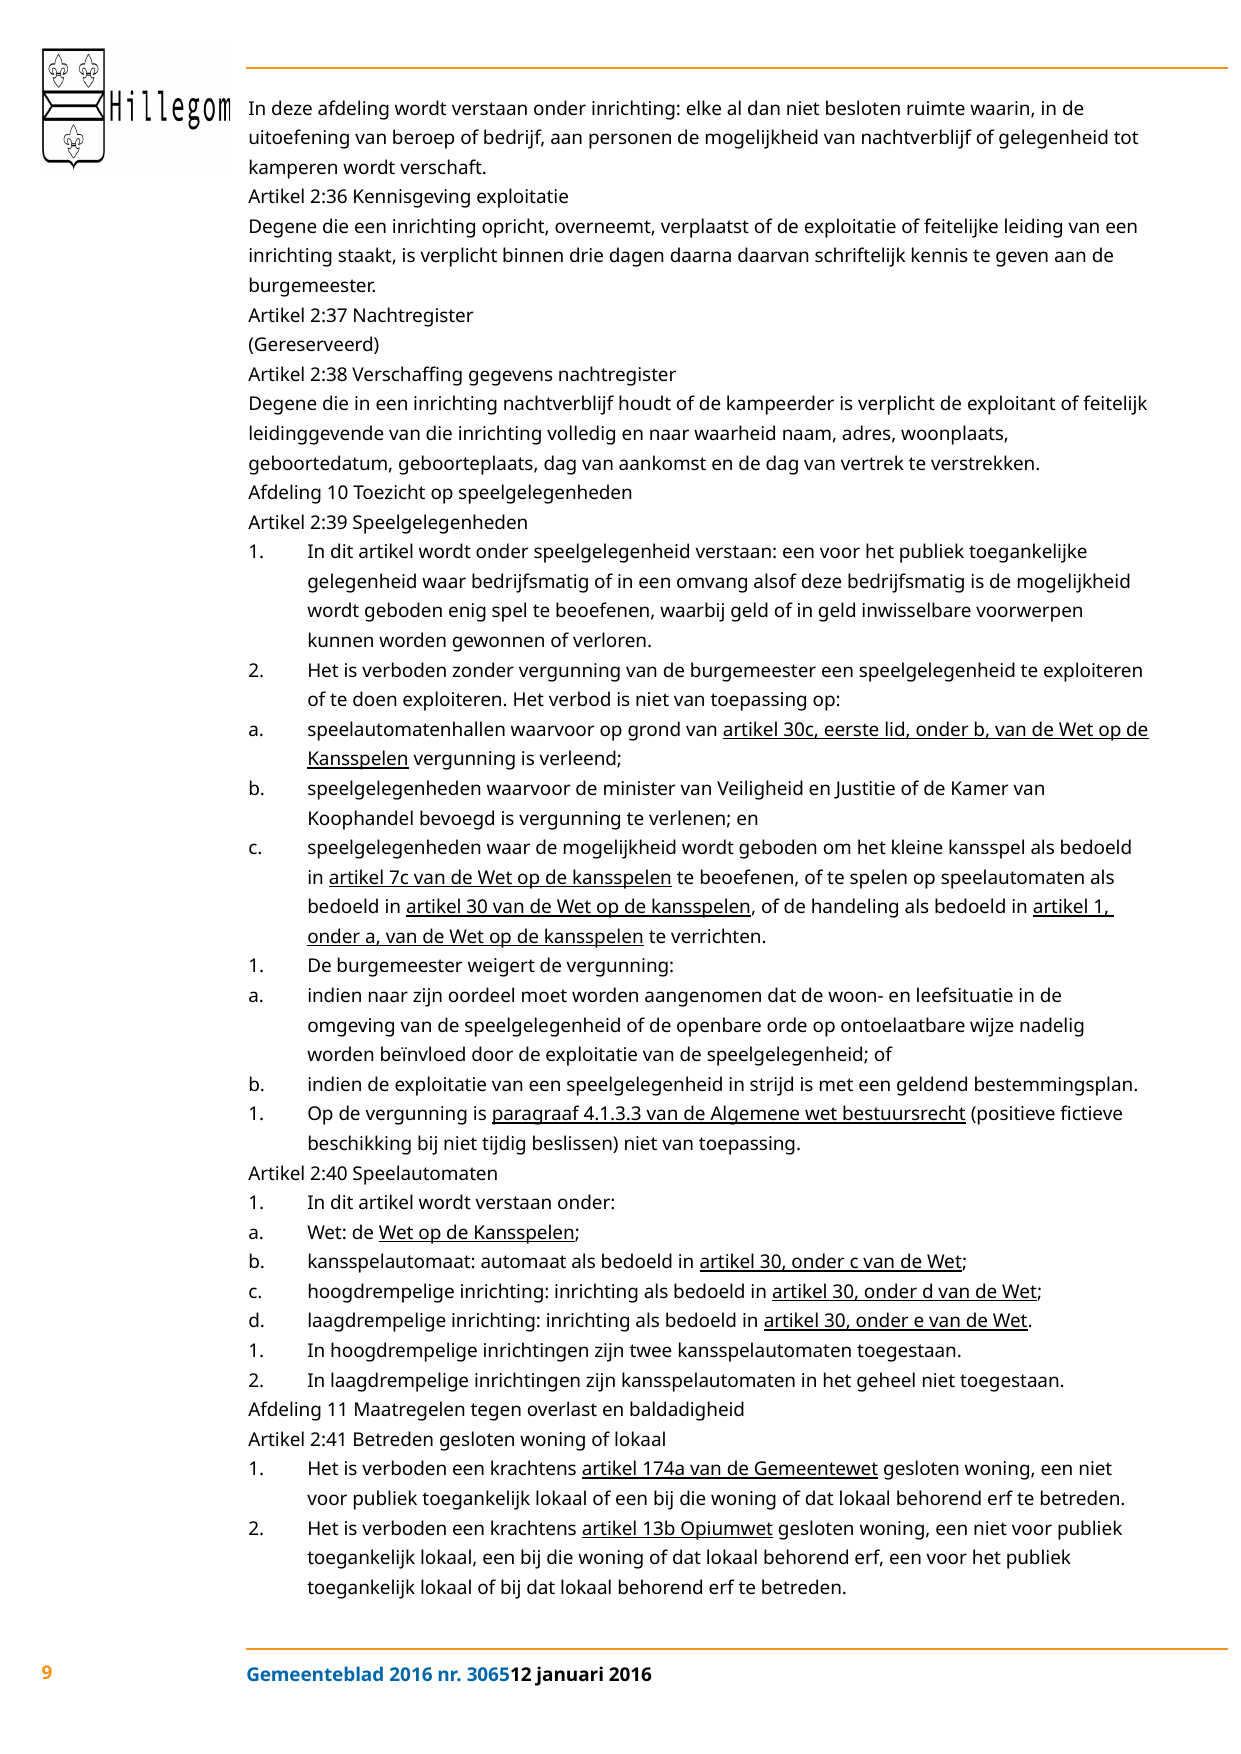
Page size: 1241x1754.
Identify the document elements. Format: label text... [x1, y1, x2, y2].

text Afdeling 11 Maatregelen tegen overlast en baldadigheid [248, 1396, 1152, 1422]
list Het is verboden een krachtens artikel 174a van de Gemeentewet gesloten woning, een niet voor publiek toegankelijk lokaal of een bij die woning of dat lokaal behorend erf te betreden. [248, 1456, 1152, 1511]
text Degene die in een inrichting nachtverblijf houdt of de kampeerder is verplicht de exploitant of feitelijk leidinggevende van die inrichting volledig en naar waarheid naam, adres, woonplaats, geboortedatum, geboorteplaats, dag van aankomst en de dag van vertrek te verstrekken. [248, 391, 1152, 476]
text Artikel 2:41 Betreden gesloten woning of lokaal [248, 1426, 1152, 1452]
text Artikel 2:36 Kennisgeving exploitatie [248, 183, 1152, 209]
list indien naar zijn oordeel moet worden aangenomen dat de woon- en leefsituatie in de omgeving van de speelgelegenheid of de openbare orde op ontoelaatbare wijze nadelig worden beïnvloed door de exploitatie van de speelgelegenheid; of [248, 982, 1152, 1067]
list Het is verboden zonder vergunning van de burgemeester een speelgelegenheid te exploiteren of te doen exploiteren. Het verbod is niet van toepassing op: [248, 657, 1152, 712]
text (Gereserveerd) [248, 331, 1152, 357]
list In dit artikel wordt verstaan onder: [248, 1189, 1152, 1215]
text Artikel 2:37 Nachtregister [248, 302, 1152, 328]
list In dit artikel wordt onder speelgelegenheid verstaan: een voor het publiek toegankelijke gelegenheid waar bedrijfsmatig of in een omvang alsof deze bedrijfsmatig is de mogelijkheid wordt geboden enig spel te beoefenen, waarbij geld of in geld inwisselbare voorwerpen kunnen worden gewonnen of verloren. [248, 538, 1152, 653]
list In hoogdrempelige inrichtingen zijn twee kansspelautomaten toegestaan. [248, 1337, 1152, 1363]
list hoogdrempelige inrichting: inrichting als bedoeld in artikel 30, onder d van de Wet; [248, 1278, 1152, 1304]
list In laagdrempelige inrichtingen zijn kansspelautomaten in het geheel niet toegestaan. [248, 1367, 1152, 1393]
text Artikel 2:39 Speelgelegenheden [248, 509, 1152, 535]
list Wet: de Wet op de Kansspelen; [248, 1219, 1152, 1245]
list laagdrempelige inrichting: inrichting als bedoeld in artikel 30, onder e van de Wet. [248, 1308, 1152, 1333]
text Afdeling 10 Toezicht op speelgelegenheden [248, 479, 1152, 505]
text Artikel 2:38 Verschaffing gegevens nachtregister [248, 361, 1152, 387]
text In deze afdeling wordt verstaan onder inrichting: elke al dan niet besloten ruimte waarin, in de uitoefening van beroep of bedrijf, aan personen de mogelijkheid van nachtverblijf of gelegenheid tot kamperen wordt verschaft. [248, 95, 1152, 180]
list speelgelegenheden waar de mogelijkheid wordt geboden om het kleine kansspel als bedoeld in artikel 7c van de Wet op de kansspelen te beoefenen, of te spelen op speelautomaten als bedoeld in artikel 30 van de Wet op de kansspelen, of de handeling als bedoeld in artikel 1, onder a, van de Wet op de kansspelen te verrichten. [248, 834, 1152, 949]
list kansspelautomaat: automaat als bedoeld in artikel 30, onder c van de Wet; [248, 1248, 1152, 1274]
list speelautomatenhallen waarvoor op grond van artikel 30c, eerste lid, onder b, van de Wet op de Kansspelen vergunning is verleend; [248, 716, 1152, 771]
picture [41, 47, 231, 172]
list Het is verboden een krachtens artikel 13b Opiumwet gesloten woning, een niet voor publiek toegankelijk lokaal, een bij die woning of dat lokaal behorend erf, een voor het publiek toegankelijk lokaal of bij dat lokaal behorend erf te betreden. [248, 1515, 1152, 1600]
text Degene die een inrichting opricht, overneemt, verplaatst of de exploitatie of feitelijke leiding van een inrichting staakt, is verplicht binnen drie dagen daarna daarvan schriftelijk kennis te geven aan de burgemeester. [248, 213, 1152, 298]
list speelgelegenheden waarvoor de minister van Veiligheid en Justitie of de Kamer van Koophandel bevoegd is vergunning te verlenen; en [248, 775, 1152, 831]
text Artikel 2:40 Speelautomaten [248, 1160, 1152, 1186]
list De burgemeester weigert de vergunning: [248, 953, 1152, 978]
list indien de exploitatie van een speelgelegenheid in strijd is met een geldend bestemmingsplan. [248, 1071, 1152, 1097]
list Op de vergunning is paragraaf 4.1.3.3 van de Algemene wet bestuursrecht (positieve fictieve beschikking bij niet tijdig beslissen) niet van toepassing. [248, 1101, 1152, 1156]
